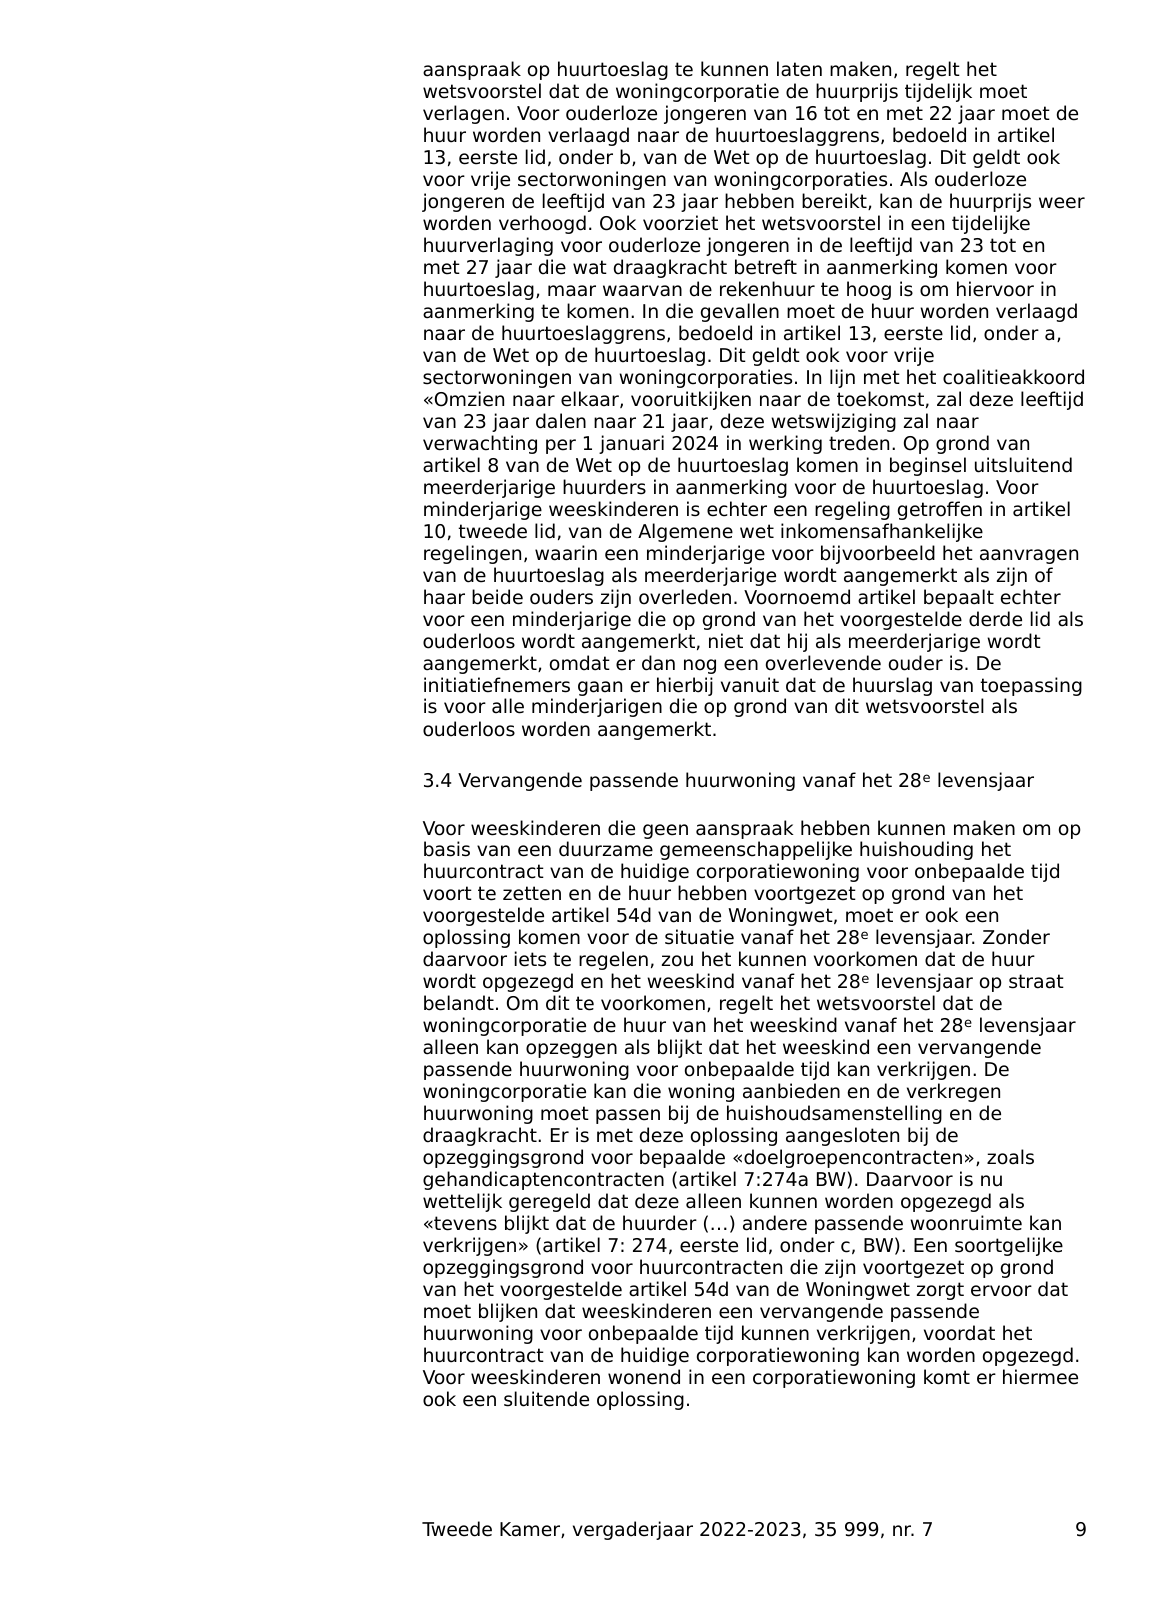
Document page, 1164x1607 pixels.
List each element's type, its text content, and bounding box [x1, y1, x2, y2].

subtitle 3.4 Vervangende passende huurwoning vanaf het 28e levensjaar [422, 770, 1087, 792]
text Voor weeskinderen die geen aanspraak hebben kunnen maken om op basis van een duurzame gemeenschappelijke huishouding het huurcontract van de huidige corporatiewoning voor onbepaalde tijd voort te zetten en de huur hebben voortgezet op grond van het voorgestelde artikel 54d van de Woningwet, moet er ook een oplossing komen voor de situatie vanaf het 28e levensjaar. Zonder daarvoor iets te regelen, zou het kunnen voorkomen dat de huur wordt opgezegd en het weeskind vanaf het 28e levensjaar op straat belandt. Om dit te voorkomen, regelt het wetsvoorstel dat de woningcorporatie de huur van het weeskind vanaf het 28e levensjaar alleen kan opzeggen als blijkt dat het weeskind een vervangende passende huurwoning voor onbepaalde tijd kan verkrijgen. De woningcorporatie kan die woning aanbieden en de verkregen huurwoning moet passen bij de huishoudsamenstelling en de draagkracht. Er is met deze oplossing aangesloten bij de opzeggingsgrond voor bepaalde «doelgroepencontracten», zoals gehandicaptencontracten (artikel 7:274a BW). Daarvoor is nu wettelijk geregeld dat deze alleen kunnen worden opgezegd als «tevens blijkt dat de huurder (…) andere passende woonruimte kan verkrijgen» (artikel 7: 274, eerste lid, onder c, BW). Een soortgelijke opzeggingsgrond voor huurcontracten die zijn voortgezet op grond van het voorgestelde artikel 54d van de Woningwet zorgt ervoor dat moet blijken dat weeskinderen een vervangende passende huurwoning voor onbepaalde tijd kunnen verkrijgen, voordat het huurcontract van de huidige corporatiewoning kan worden opgezegd. Voor weeskinderen wonend in een corporatiewoning komt er hiermee ook een sluitende oplossing. [422, 817, 1087, 1411]
text aanspraak op huurtoeslag te kunnen laten maken, regelt het wetsvoorstel dat de woningcorporatie de huurprijs tijdelijk moet verlagen. Voor ouderloze jongeren van 16 tot en met 22 jaar moet de huur worden verlaagd naar de huurtoeslaggrens, bedoeld in artikel 13, eerste lid, onder b, van de Wet op de huurtoeslag. Dit geldt ook voor vrije sectorwoningen van woningcorporaties. Als ouderloze jongeren de leeftijd van 23 jaar hebben bereikt, kan de huurprijs weer worden verhoogd. Ook voorziet het wetsvoorstel in een tijdelijke huurverlaging voor ouderloze jongeren in de leeftijd van 23 tot en met 27 jaar die wat draagkracht betreft in aanmerking komen voor huurtoeslag, maar waarvan de rekenhuur te hoog is om hiervoor in aanmerking te komen. In die gevallen moet de huur worden verlaagd naar de huurtoeslaggrens, bedoeld in artikel 13, eerste lid, onder a, van de Wet op de huurtoeslag. Dit geldt ook voor vrije sectorwoningen van woningcorporaties. In lijn met het coalitieakkoord «Omzien naar elkaar, vooruitkijken naar de toekomst, zal deze leeftijd van 23 jaar dalen naar 21 jaar, deze wetswijziging zal naar verwachting per 1 januari 2024 in werking treden. Op grond van artikel 8 van de Wet op de huurtoeslag komen in beginsel uitsluitend meerderjarige huurders in aanmerking voor de huurtoeslag. Voor minderjarige weeskinderen is echter een regeling getroffen in artikel 10, tweede lid, van de Algemene wet inkomensafhankelijke regelingen, waarin een minderjarige voor bijvoorbeeld het aanvragen van de huurtoeslag als meerderjarige wordt aangemerkt als zijn of haar beide ouders zijn overleden. Voornoemd artikel bepaalt echter voor een minderjarige die op grond van het voorgestelde derde lid als ouderloos wordt aangemerkt, niet dat hij als meerderjarige wordt aangemerkt, omdat er dan nog een overlevende ouder is. De initiatiefnemers gaan er hierbij vanuit dat de huurslag van toepassing is voor alle minderjarigen die op grond van dit wetsvoorstel als ouderloos worden aangemerkt. [422, 59, 1087, 740]
